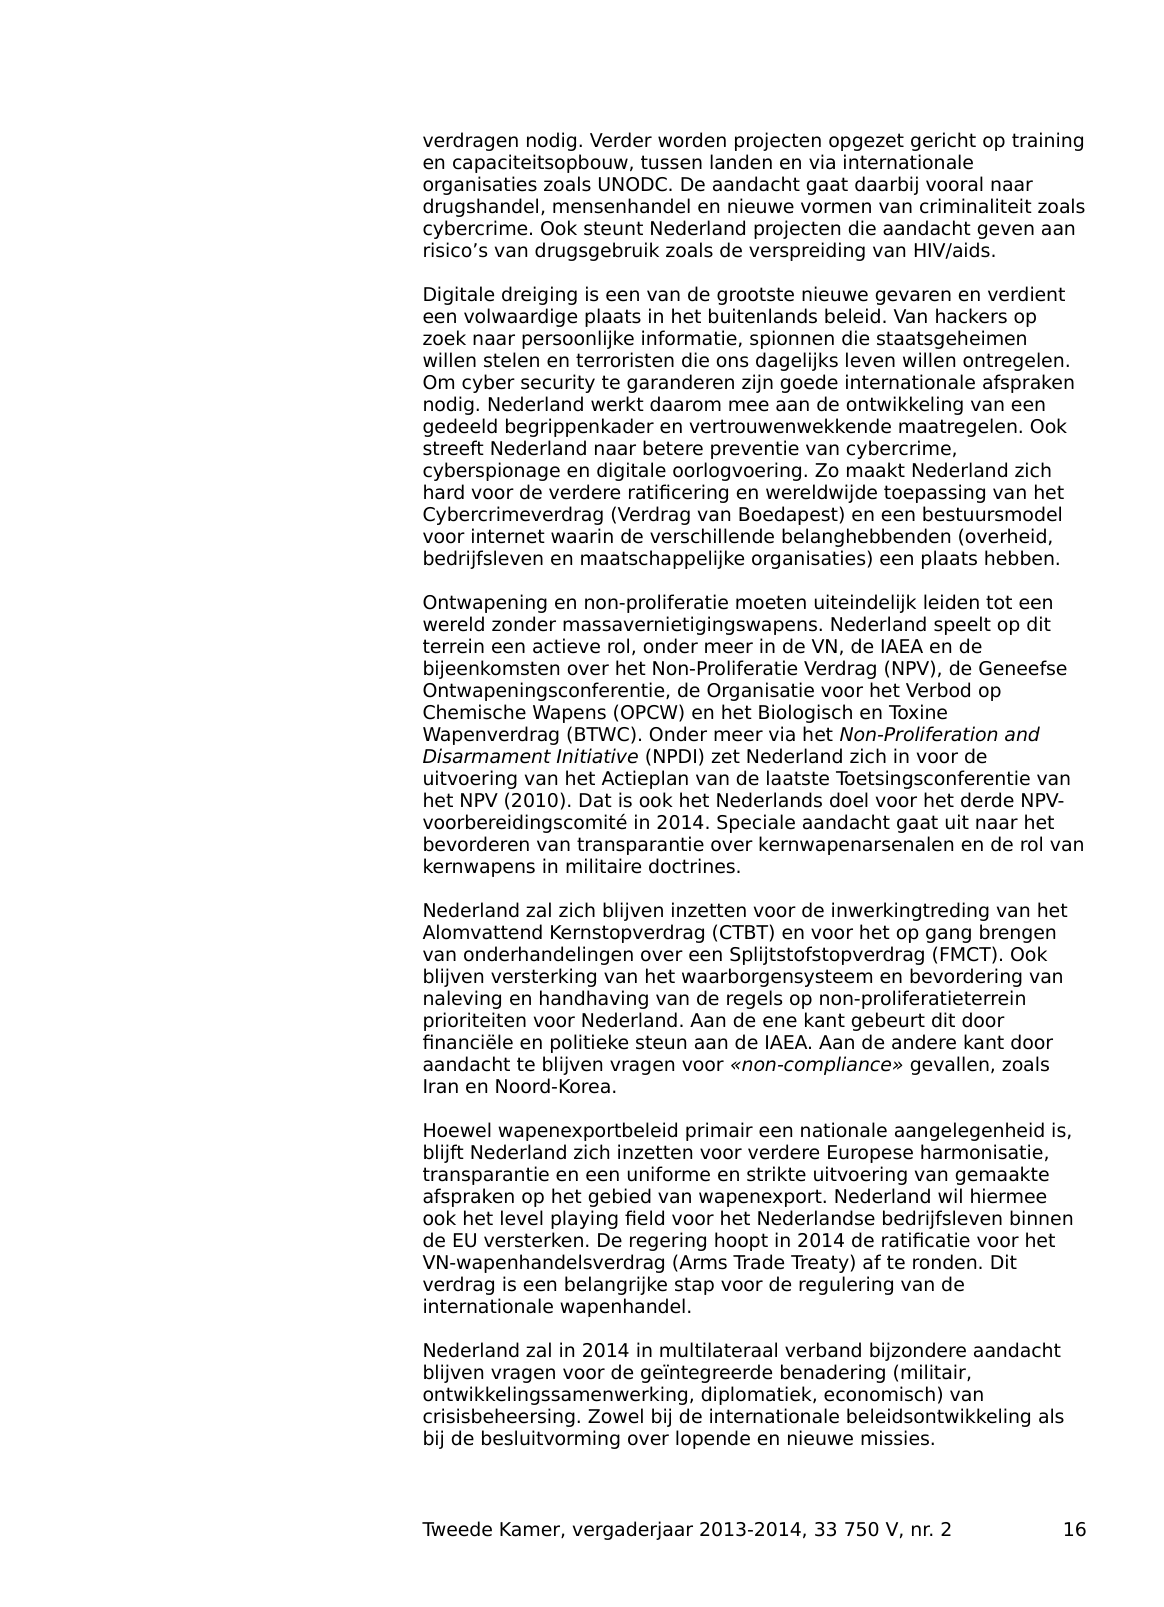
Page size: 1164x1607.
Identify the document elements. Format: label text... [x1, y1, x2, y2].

text verdragen nodig. Verder worden projecten opgezet gericht op training en capaciteitsopbouw, tussen landen en via internationale organisaties zoals UNODC. De aandacht gaat daarbij vooral naar drugshandel, mensenhandel en nieuwe vormen van criminaliteit zoals cybercrime. Ook steunt Nederland projecten die aandacht geven aan risico’s van drugsgebruik zoals de verspreiding van HIV/aids. [422, 130, 1087, 262]
text Nederland zal zich blijven inzetten voor de inwerkingtreding van het Alomvattend Kernstopverdrag (CTBT) en voor het op gang brengen van onderhandelingen over een Splijtstofstopverdrag (FMCT). Ook blijven versterking van het waarborgensysteem en bevordering van naleving en handhaving van de regels op non-proliferatieterrein prioriteiten voor Nederland. Aan de ene kant gebeurt dit door financiële en politieke steun aan de IAEA. Aan de andere kant door aandacht te blijven vragen voor «non-compliance» gevallen, zoals Iran en Noord-Korea. [422, 900, 1087, 1098]
text Digitale dreiging is een van de grootste nieuwe gevaren en verdient een volwaardige plaats in het buitenlands beleid. Van hackers op zoek naar persoonlijke informatie, spionnen die staatsgeheimen willen stelen en terroristen die ons dagelijks leven willen ontregelen. Om cyber security te garanderen zijn goede internationale afspraken nodig. Nederland werkt daarom mee aan de ontwikkeling van een gedeeld begrippenkader en vertrouwenwekkende maatregelen. Ook streeft Nederland naar betere preventie van cybercrime, cyberspionage en digitale oorlogvoering. Zo maakt Nederland zich hard voor de verdere ratificering en wereldwijde toepassing van het Cybercrimeverdrag (Verdrag van Boedapest) en een bestuursmodel voor internet waarin de verschillende belanghebbenden (overheid, bedrijfsleven en maatschappelijke organisaties) een plaats hebben. [422, 284, 1087, 570]
text Ontwapening en non-proliferatie moeten uiteindelijk leiden tot een wereld zonder massavernietigingswapens. Nederland speelt op dit terrein een actieve rol, onder meer in de VN, de IAEA en de bijeenkomsten over het Non-Proliferatie Verdrag (NPV), de Geneefse Ontwapeningsconferentie, de Organisatie voor het Verbod op Chemische Wapens (OPCW) en het Biologisch en Toxine Wapenverdrag (BTWC). Onder meer via het Non-Proliferation and Disarmament Initiative (NPDI) zet Nederland zich in voor de uitvoering van het Actieplan van de laatste Toetsingsconferentie van het NPV (2010). Dat is ook het Nederlands doel voor het derde NPV-voorbereidingscomité in 2014. Speciale aandacht gaat uit naar het bevorderen van transparantie over kernwapenarsenalen en de rol van kernwapens in militaire doctrines. [422, 592, 1087, 878]
text Hoewel wapenexportbeleid primair een nationale aangelegenheid is, blijft Nederland zich inzetten voor verdere Europese harmonisatie, transparantie en een uniforme en strikte uitvoering van gemaakte afspraken op het gebied van wapenexport. Nederland wil hiermee ook het level playing field voor het Nederlandse bedrijfsleven binnen de EU versterken. De regering hoopt in 2014 de ratificatie voor het VN-wapenhandelsverdrag (Arms Trade Treaty) af te ronden. Dit verdrag is een belangrijke stap voor de regulering van de internationale wapenhandel. [422, 1120, 1087, 1318]
text Nederland zal in 2014 in multilateraal verband bijzondere aandacht blijven vragen voor de geïntegreerde benadering (militair, ontwikkelingssamenwerking, diplomatiek, economisch) van crisisbeheersing. Zowel bij de internationale beleidsontwikkeling als bij de besluitvorming over lopende en nieuwe missies. [422, 1340, 1087, 1450]
